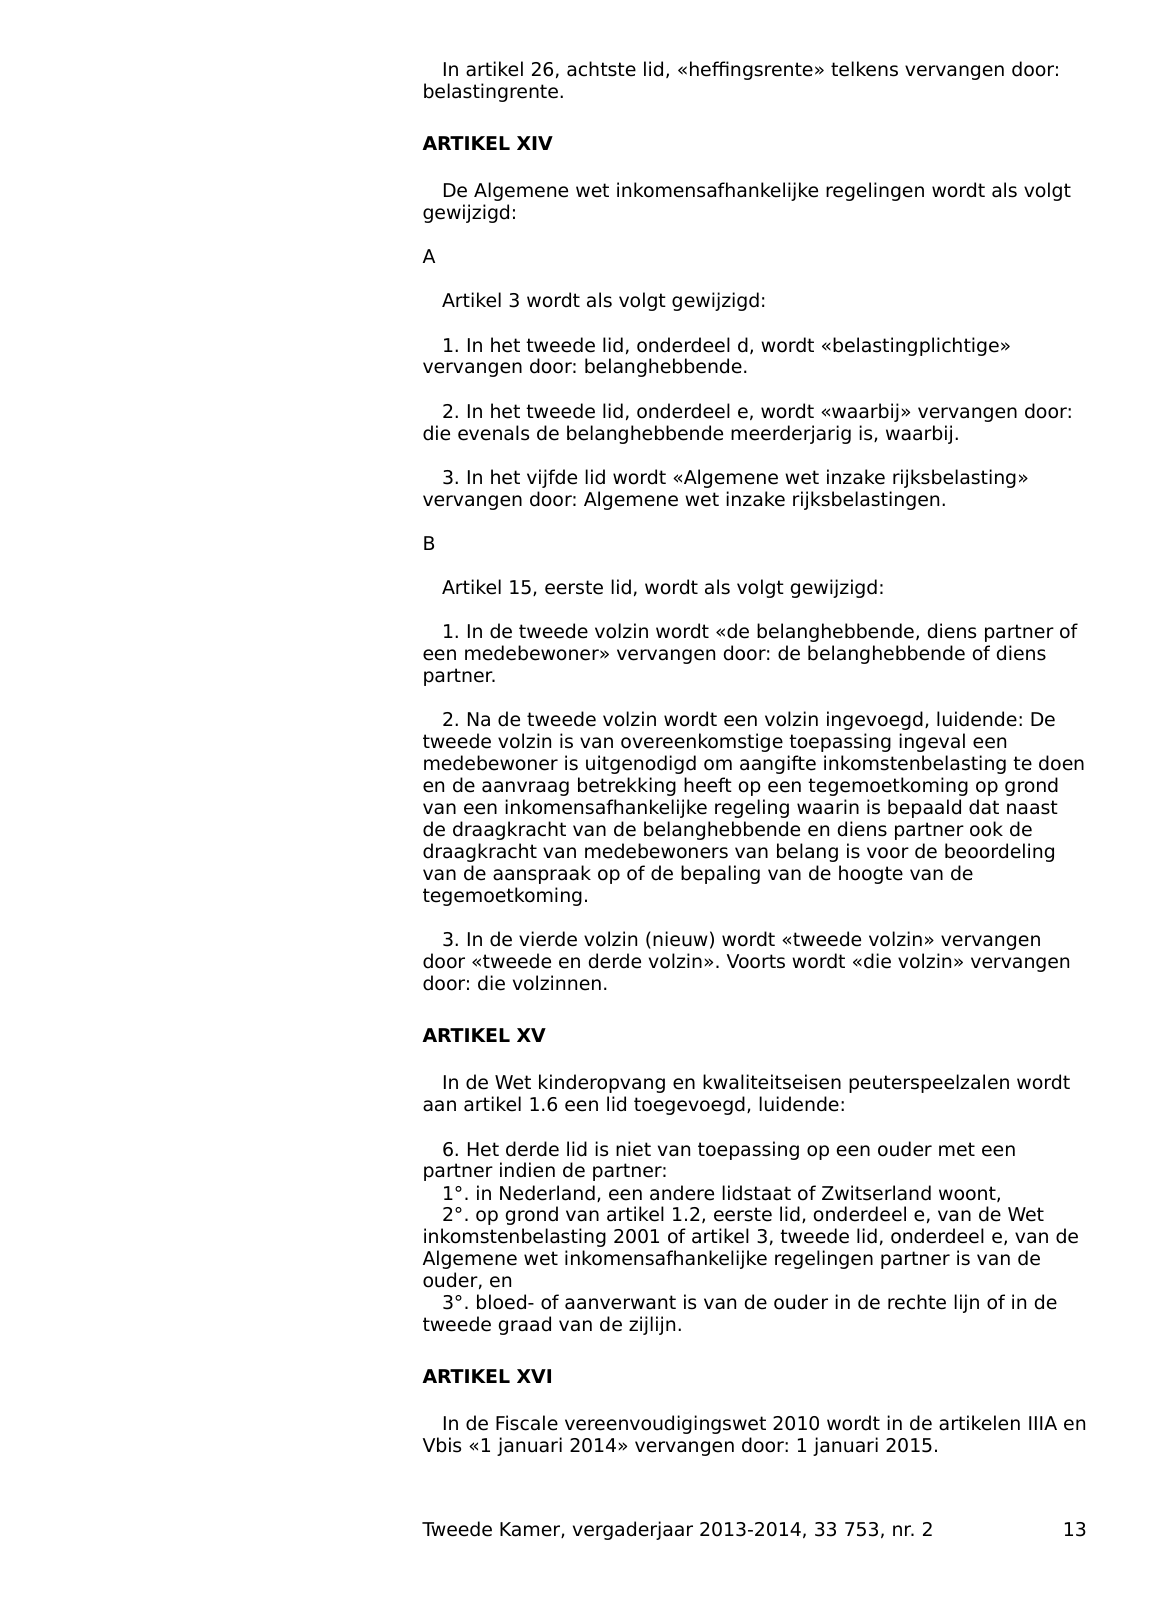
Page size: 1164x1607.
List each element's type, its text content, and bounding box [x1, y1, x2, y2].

text B [422, 533, 1087, 555]
text In de Fiscale vereenvoudigingswet 2010 wordt in de artikelen IIIA en Vbis «1 januari 2014» vervangen door: 1 januari 2015. [422, 1413, 1087, 1457]
text In de Wet kinderopvang en kwaliteitseisen peuterspeelzalen wordt aan artikel 1.6 een lid toegevoegd, luidende: [422, 1072, 1087, 1116]
subtitle ARTIKEL XIV [422, 133, 1087, 155]
text A [422, 246, 1087, 268]
text 3°. bloed- of aanverwant is van de ouder in de rechte lijn of in de tweede graad van de zijlijn. [422, 1292, 1087, 1336]
text 2. Na de tweede volzin wordt een volzin ingevoegd, luidende: De tweede volzin is van overeenkomstige toepassing ingeval een medebewoner is uitgenodigd om aangifte inkomstenbelasting te doen en de aanvraag betrekking heeft op een tegemoetkoming op grond van een inkomensafhankelijke regeling waarin is bepaald dat naast de draagkracht van de belanghebbende en diens partner ook de draagkracht van medebewoners van belang is voor de beoordeling van de aanspraak op of de bepaling van de hoogte van de tegemoetkoming. [422, 709, 1087, 907]
text 1°. in Nederland, een andere lidstaat of Zwitserland woont, [422, 1182, 1087, 1204]
text In artikel 26, achtste lid, «heffingsrente» telkens vervangen door: belastingrente. [422, 59, 1087, 103]
subtitle ARTIKEL XVI [422, 1366, 1087, 1388]
text Artikel 3 wordt als volgt gewijzigd: [422, 290, 1087, 312]
subtitle ARTIKEL XV [422, 1025, 1087, 1047]
text 1. In de tweede volzin wordt «de belanghebbende, diens partner of een medebewoner» vervangen door: de belanghebbende of diens partner. [422, 621, 1087, 687]
text Artikel 15, eerste lid, wordt als volgt gewijzigd: [422, 577, 1087, 599]
text 1. In het tweede lid, onderdeel d, wordt «belastingplichtige» vervangen door: belanghebbende. [422, 334, 1087, 378]
text 6. Het derde lid is niet van toepassing op een ouder met een partner indien de partner: [422, 1138, 1087, 1182]
text 3. In het vijfde lid wordt «Algemene wet inzake rijksbelasting» vervangen door: Algemene wet inzake rijksbelastingen. [422, 467, 1087, 511]
text 2. In het tweede lid, onderdeel e, wordt «waarbij» vervangen door: die evenals de belanghebbende meerderjarig is, waarbij. [422, 401, 1087, 444]
text 2°. op grond van artikel 1.2, eerste lid, onderdeel e, van de Wet inkomstenbelasting 2001 of artikel 3, tweede lid, onderdeel e, van de Algemene wet inkomensafhankelijke regelingen partner is van de ouder, en [422, 1204, 1087, 1292]
text 3. In de vierde volzin (nieuw) wordt «tweede volzin» vervangen door «tweede en derde volzin». Voorts wordt «die volzin» vervangen door: die volzinnen. [422, 929, 1087, 995]
text De Algemene wet inkomensafhankelijke regelingen wordt als volgt gewijzigd: [422, 180, 1087, 224]
